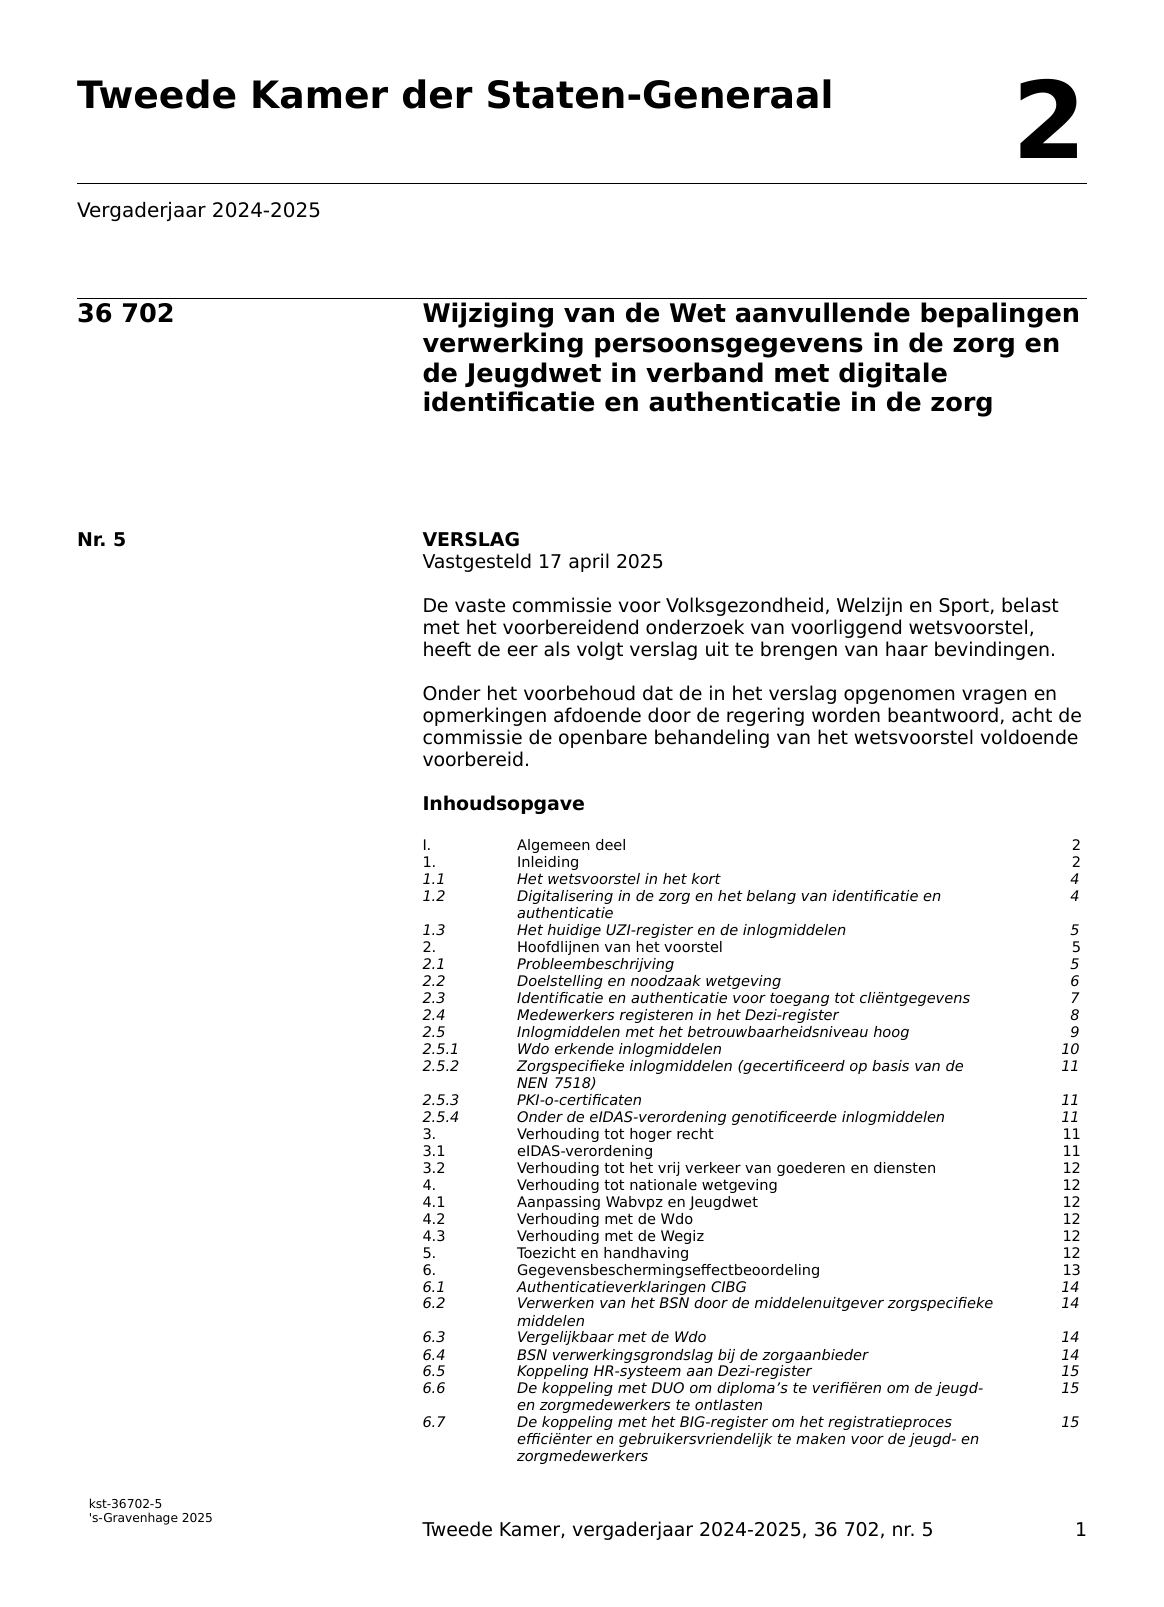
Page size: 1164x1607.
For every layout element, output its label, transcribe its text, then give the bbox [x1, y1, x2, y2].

table_cell Verhouding tot nationale wetgeving [511, 1177, 1013, 1193]
table_cell 6.6 [422, 1380, 511, 1414]
table_cell Vergaderjaar 2024-2025 [77, 184, 1087, 298]
table_cell 14 [1013, 1329, 1087, 1346]
table_cell De koppeling met DUO om diploma’s te verifiëren om de jeugd- en zorgmedewerkers te ontlasten [511, 1380, 1013, 1414]
table_cell Het wetsvoorstel in het kort [511, 871, 1013, 888]
table_cell 6.3 [422, 1329, 511, 1346]
table_cell Identificatie en authenticatie voor toegang tot cliëntgegevens [511, 990, 1013, 1007]
table_cell Verhouding met de Wdo [511, 1211, 1013, 1227]
table_cell 5 [1013, 939, 1087, 956]
table_cell Verhouding tot het vrij verkeer van goederen en diensten [511, 1160, 1013, 1177]
text Onder het voorbehoud dat de in het verslag opgenomen vragen en opmerkingen afdoende door de regering worden beantwoord, acht de commissie de openbare behandeling van het wetsvoorstel voldoende voorbereid. [422, 683, 1087, 771]
table_cell 1.2 [422, 888, 511, 922]
table_cell 2.5.2 [422, 1058, 511, 1092]
text kst-36702-5 [88, 1497, 323, 1511]
table_cell Wdo erkende inlogmiddelen [511, 1041, 1013, 1058]
table_cell Toezicht en handhaving [511, 1245, 1013, 1261]
table_cell 1.3 [422, 922, 511, 939]
table_cell 12 [1013, 1211, 1087, 1227]
table_cell Aanpassing Wabvpz en Jeugdwet [511, 1194, 1013, 1211]
subtitle Inhoudsopgave [422, 793, 1087, 815]
table_cell 11 [1013, 1126, 1087, 1143]
table_cell 9 [1013, 1024, 1087, 1041]
table_cell 14 [1013, 1346, 1087, 1363]
table_cell 6.2 [422, 1295, 511, 1329]
table_cell Het huidige UZI-register en de inlogmiddelen [511, 922, 1013, 939]
table_cell 2.1 [422, 956, 511, 973]
table_cell Inlogmiddelen met het betrouwbaarheidsniveau hoog [511, 1024, 1013, 1041]
table_cell Doelstelling en noodzaak wetgeving [511, 973, 1013, 990]
text De vaste commissie voor Volksgezondheid, Welzijn en Sport, belast met het voorbereidend onderzoek van voorliggend wetsvoorstel, heeft de eer als volgt verslag uit te brengen van haar bevindingen. [422, 595, 1087, 661]
table_cell Gegevensbeschermingseffectbeoordeling [511, 1261, 1013, 1278]
table_cell 2. [422, 939, 511, 956]
table_cell Onder de eIDAS-verordening genotificeerde inlogmiddelen [511, 1109, 1013, 1126]
table_header Algemeen deel [511, 837, 1013, 854]
table_cell 15 [1013, 1363, 1087, 1380]
table_cell 3.2 [422, 1160, 511, 1177]
table_cell 2.4 [422, 1007, 511, 1024]
table_cell Verhouding met de Wegiz [511, 1228, 1013, 1244]
table_cell 6.7 [422, 1414, 511, 1465]
table_cell 4 [1013, 871, 1087, 888]
table_cell Verhouding tot hoger recht [511, 1126, 1013, 1143]
table_cell 4.1 [422, 1194, 511, 1211]
table_cell 12 [1013, 1160, 1087, 1177]
table_cell Hoofdlijnen van het voorstel [511, 939, 1013, 956]
table_cell De koppeling met het BIG-register om het registratieproces efficiënter en gebruikersvriendelijk te maken voor de jeugd- en zorgmedewerkers [511, 1414, 1013, 1465]
table_cell 4.2 [422, 1211, 511, 1227]
table_cell 7 [1013, 990, 1087, 1007]
text Vastgesteld 17 april 2025 [422, 551, 1087, 573]
table_cell 14 [1013, 1279, 1087, 1295]
table_cell 14 [1013, 1295, 1087, 1329]
table_cell Medewerkers registeren in het Dezi-register [511, 1007, 1013, 1024]
table_cell 2.5.3 [422, 1092, 511, 1109]
table_cell 12 [1013, 1245, 1087, 1261]
table_cell Probleembeschrijving [511, 956, 1013, 973]
table_header Tweede Kamer der Staten-Generaal [77, 59, 886, 183]
table_cell 3.1 [422, 1143, 511, 1159]
table_cell Inleiding [511, 854, 1013, 871]
table_cell PKI-o-certificaten [511, 1092, 1013, 1109]
table_cell BSN verwerkingsgrondslag bij de zorgaanbieder [511, 1346, 1013, 1363]
table_cell Koppeling HR-systeem aan Dezi-register [511, 1363, 1013, 1380]
table_cell 3. [422, 1126, 511, 1143]
table_cell 10 [1013, 1041, 1087, 1058]
table_cell 6. [422, 1261, 511, 1278]
table_cell 11 [1013, 1092, 1087, 1109]
table_cell 6.1 [422, 1279, 511, 1295]
table_cell 11 [1013, 1109, 1087, 1126]
table_cell 6.5 [422, 1363, 511, 1380]
table_cell 5 [1013, 956, 1087, 973]
table_cell Vergelijkbaar met de Wdo [511, 1329, 1013, 1346]
table_cell 8 [1013, 1007, 1087, 1024]
table_cell Authenticatieverklaringen CIBG [511, 1279, 1013, 1295]
table_cell 12 [1013, 1177, 1087, 1193]
table_cell 11 [1013, 1143, 1087, 1159]
table_cell 11 [1013, 1058, 1087, 1092]
table_header I. [422, 837, 511, 854]
table_cell 2 [1013, 854, 1087, 871]
table_cell 12 [1013, 1194, 1087, 1211]
table_cell 15 [1013, 1380, 1087, 1414]
table_cell 5 [1013, 922, 1087, 939]
table_cell 5. [422, 1245, 511, 1261]
table_cell 6 [1013, 973, 1087, 990]
table_cell 2.2 [422, 973, 511, 990]
table_cell Zorgspecifieke inlogmiddelen (gecertificeerd op basis van de NEN 7518) [511, 1058, 1013, 1092]
table_cell 6.4 [422, 1346, 511, 1363]
subtitle Nr. 5 VERSLAG [77, 529, 1087, 551]
text 's-Gravenhage 2025 [88, 1511, 323, 1525]
table_cell 12 [1013, 1228, 1087, 1244]
table_cell 2.5 [422, 1024, 511, 1041]
table_cell Verwerken van het BSN door de middelenuitgever zorgspecifieke middelen [511, 1295, 1013, 1329]
table_cell 1. [422, 854, 511, 871]
table_cell 2.5.4 [422, 1109, 511, 1126]
table_cell 4.3 [422, 1228, 511, 1244]
table_cell 2.5.1 [422, 1041, 511, 1058]
table_cell 13 [1013, 1261, 1087, 1278]
table_cell 4 [1013, 888, 1087, 922]
table_cell 15 [1013, 1414, 1087, 1465]
table_header 2 [1013, 837, 1087, 854]
table_cell 1.1 [422, 871, 511, 888]
table_cell Digitalisering in de zorg en het belang van identificatie en authenticatie [511, 888, 1013, 922]
table_cell 2.3 [422, 990, 511, 1007]
table_cell 4. [422, 1177, 511, 1193]
subtitle 36 702 Wijziging van de Wet aanvullende bepalingen verwerking persoonsgegevens in de zorg en de Jeugdwet in verband met digitale identificatie en authenticatie in de zorg [77, 299, 1087, 418]
table_cell eIDAS-verordening [511, 1143, 1013, 1159]
table_header 2 [886, 59, 1087, 183]
